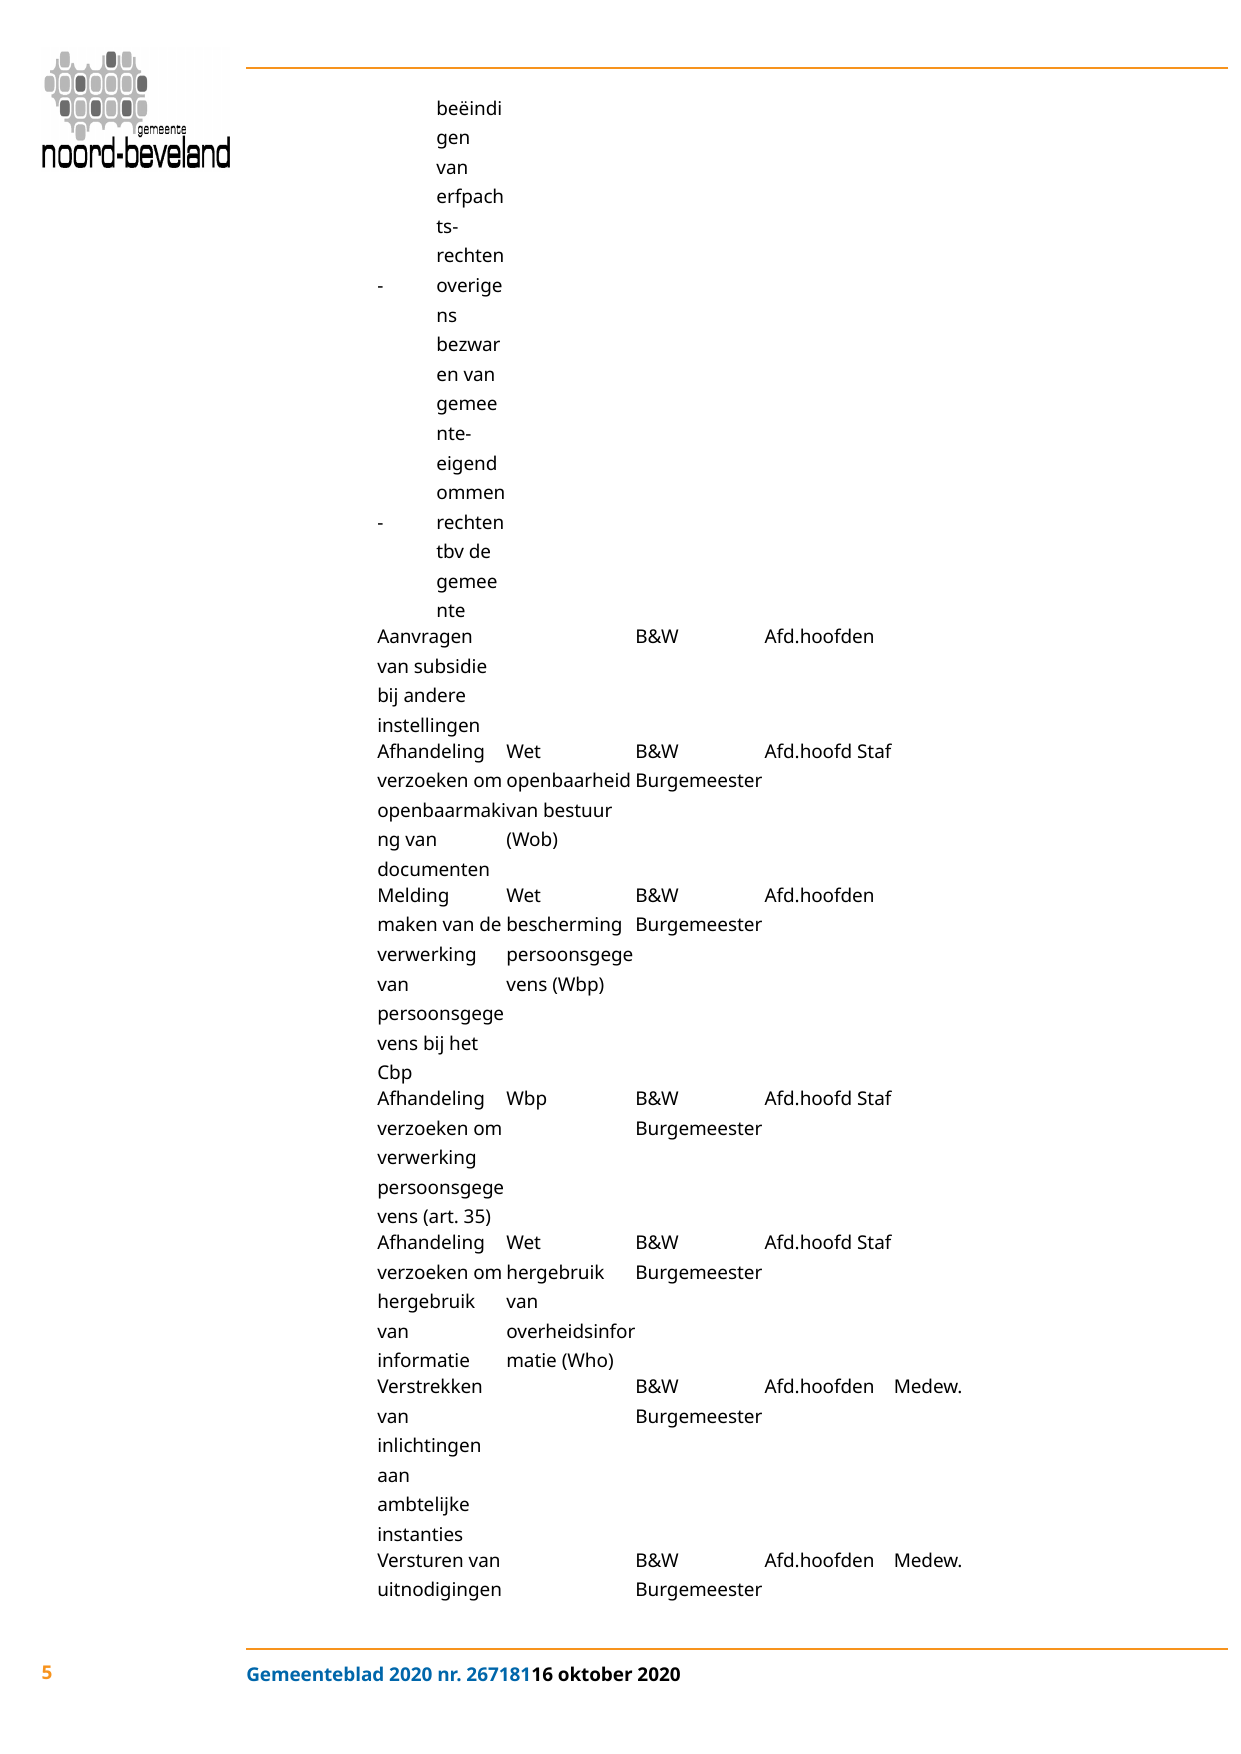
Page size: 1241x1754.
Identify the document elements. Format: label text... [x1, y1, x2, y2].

table_cell [506, 1547, 635, 1602]
table_cell B&W Burgemeester [635, 1373, 764, 1547]
table_cell [894, 738, 1022, 882]
table_cell [506, 624, 635, 738]
table_cell [1023, 95, 1152, 623]
table_cell Afd.hoofd Staf [764, 738, 893, 882]
table_cell Afd.hoofden [764, 1547, 893, 1602]
table_cell [1023, 1547, 1152, 1602]
picture [41, 47, 231, 172]
table_cell Melding maken van de verwerking van persoonsgegevens bij het Cbp [377, 882, 506, 1085]
table_cell [894, 624, 1022, 738]
table_cell Afhandeling verzoeken om verwerking persoonsgegevens (art. 35) [377, 1085, 506, 1229]
table_cell Medew. [894, 1373, 1022, 1547]
table_cell [248, 1373, 377, 1547]
table_cell [1023, 1373, 1152, 1547]
table_cell [635, 95, 764, 623]
table_cell B&W Burgemeester [635, 1229, 764, 1373]
table_cell [248, 95, 377, 623]
table_cell [506, 95, 635, 623]
table_cell [506, 1373, 635, 1547]
table_cell Afd.hoofden [764, 624, 893, 738]
table_cell Afd.hoofd Staf [764, 1229, 893, 1373]
table_cell Versturen van uitnodigingen [377, 1547, 506, 1602]
table_cell [1023, 1085, 1152, 1229]
table_cell [894, 1229, 1022, 1373]
table_cell Wet bescherming persoonsgegevens (Wbp) [506, 882, 635, 1085]
table_cell Medew. [894, 1547, 1022, 1602]
table_cell B&W Burgemeester [635, 738, 764, 882]
table_cell [248, 624, 377, 738]
table_cell [248, 738, 377, 882]
table_cell Wet openbaarheid van bestuur (Wob) [506, 738, 635, 882]
table_cell [894, 882, 1022, 1085]
table_cell [764, 95, 893, 623]
table_cell Afhandeling verzoeken om openbaarmaking van documenten [377, 738, 506, 882]
table_cell Verstrekken van inlichtingen aan ambtelijke instanties [377, 1373, 506, 1547]
table_cell [248, 882, 377, 1085]
table_cell [1023, 1229, 1152, 1373]
table_cell Afhandeling verzoeken om hergebruik van informatie [377, 1229, 506, 1373]
table_cell Aanvragen van subsidie bij andere instellingen [377, 624, 506, 738]
table_cell [248, 1085, 377, 1229]
table_cell beëindigen van erfpachts-rechten overigens bezwaren van gemeente-eigendommen rechten tbv de gemeente [377, 95, 506, 623]
table_cell [1023, 882, 1152, 1085]
table_cell Wet hergebruik van overheidsinformatie (Who) [506, 1229, 635, 1373]
table_cell [248, 1229, 377, 1373]
table_cell Afd.hoofd Staf [764, 1085, 893, 1229]
table_cell B&W Burgemeester [635, 882, 764, 1085]
table_cell Afd.hoofden [764, 882, 893, 1085]
table_cell Afd.hoofden [764, 1373, 893, 1547]
table_cell B&W Burgemeester [635, 1085, 764, 1229]
table_cell Wbp [506, 1085, 635, 1229]
table_cell [894, 1085, 1022, 1229]
table_cell B&W Burgemeester [635, 1547, 764, 1602]
table_cell [1023, 624, 1152, 738]
table_cell [248, 1547, 377, 1602]
table_cell B&W [635, 624, 764, 738]
table_cell [1023, 738, 1152, 882]
table_cell [894, 95, 1022, 623]
